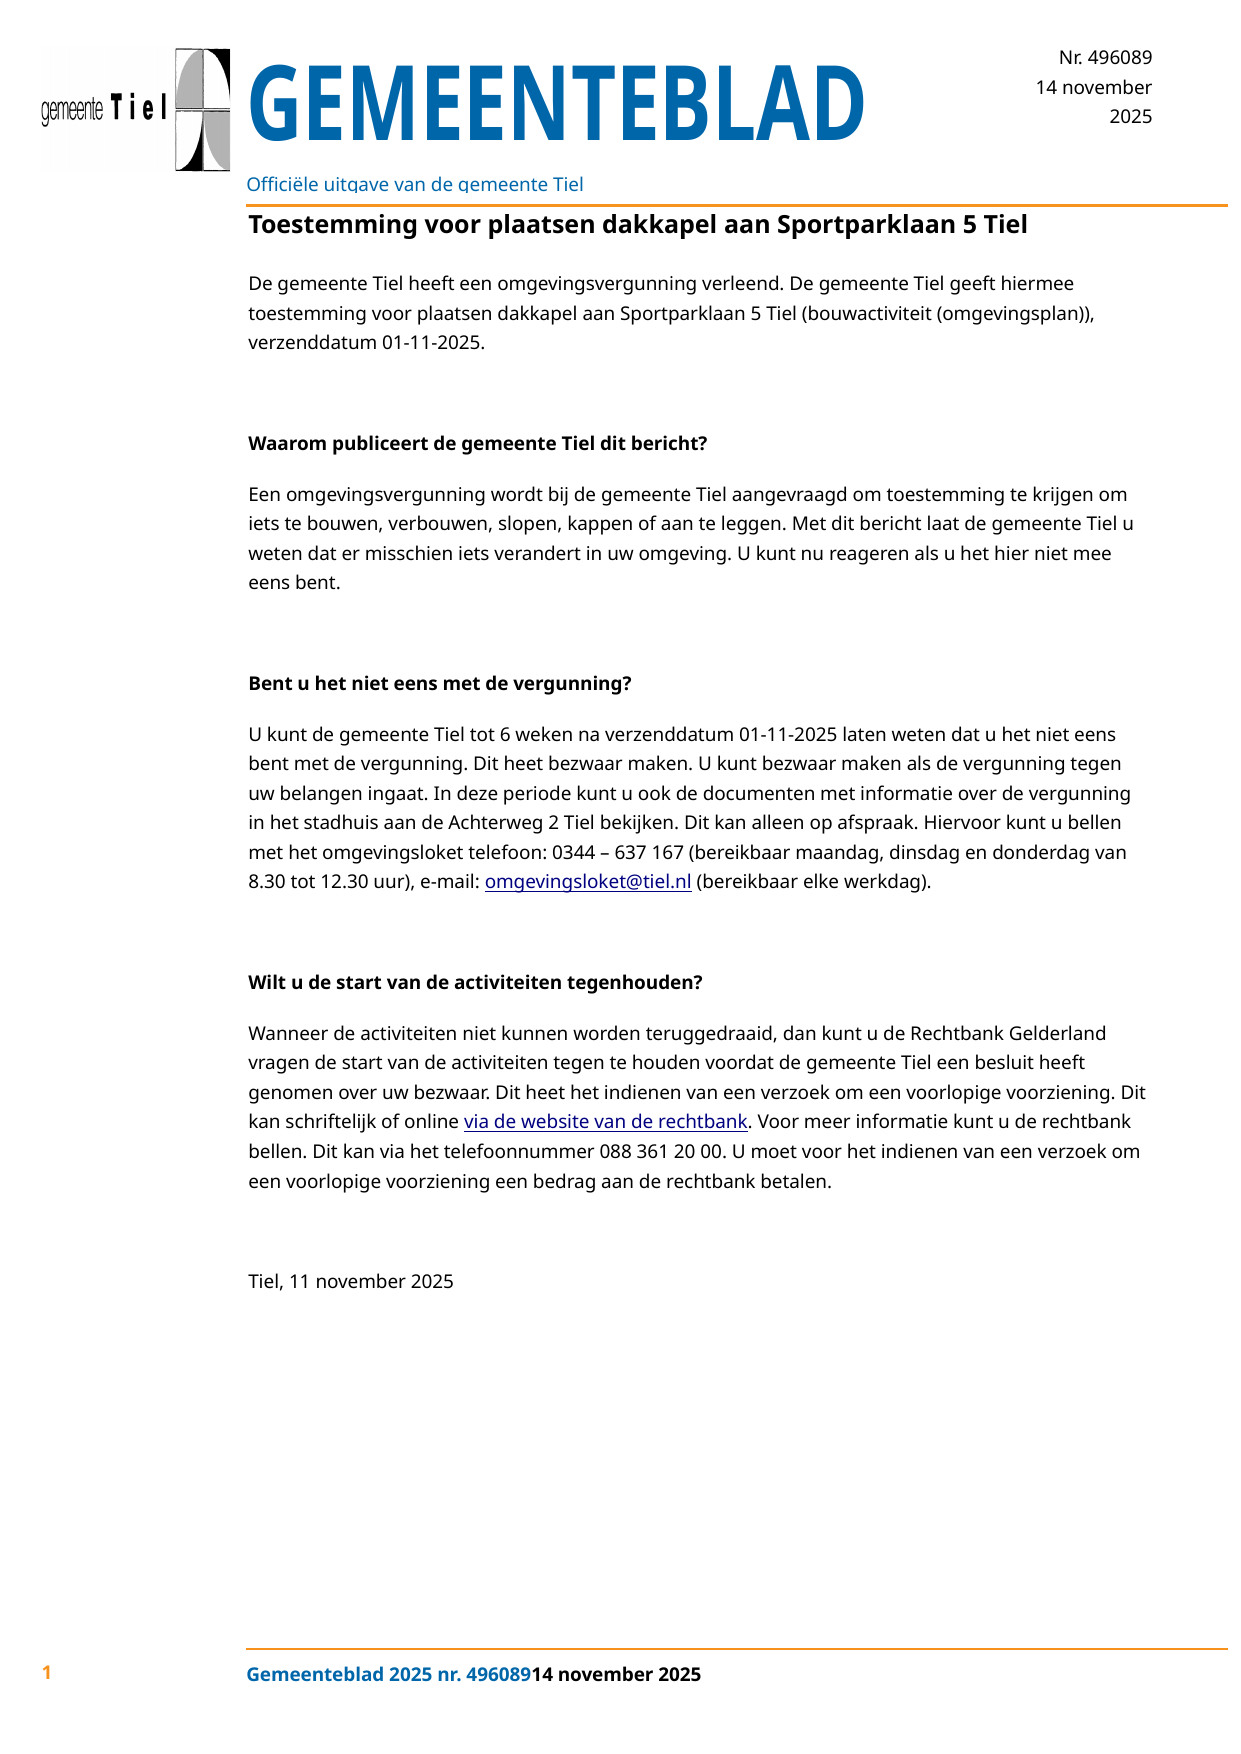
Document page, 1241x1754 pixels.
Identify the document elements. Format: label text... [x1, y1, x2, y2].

text Een omgevingsvergunning wordt bij de gemeente Tiel aangevraagd om toestemming te krijgen om iets te bouwen, verbouwen, slopen, kappen of aan te leggen. Met dit bericht laat de gemeente Tiel u weten dat er misschien iets verandert in uw omgeving. U kunt nu reageren als u het hier niet mee eens bent. [248, 481, 1152, 595]
text Bent u het niet eens met de vergunning? [248, 670, 1152, 696]
picture [41, 47, 231, 172]
text Toestemming voor plaatsen dakkapel aan Sportparklaan 5 Tiel [248, 207, 1152, 241]
text Wilt u de start van de activiteiten tegenhouden? [248, 969, 1152, 995]
text Tiel, 11 november 2025 [248, 1269, 1152, 1294]
text Waarom publiceert de gemeente Tiel dit bericht? [248, 430, 1152, 456]
text De gemeente Tiel heeft een omgevingsvergunning verleend. De gemeente Tiel geeft hiermee toestemming voor plaatsen dakkapel aan Sportparklaan 5 Tiel (bouwactiviteit (omgevingsplan)), verzenddatum 01-11-2025. [248, 270, 1152, 355]
text U kunt de gemeente Tiel tot 6 weken na verzenddatum 01-11-2025 laten weten dat u het niet eens bent met de vergunning. Dit heet bezwaar maken. U kunt bezwaar maken als de vergunning tegen uw belangen ingaat. In deze periode kunt u ook de documenten met informatie over de vergunning in het stadhuis aan de Achterweg 2 Tiel bekijken. Dit kan alleen op afspraak. Hiervoor kunt u bellen met het omgevingsloket telefoon: 0344 – 637 167 (bereikbaar maandag, dinsdag en donderdag van 8.30 tot 12.30 uur), e-mail: omgevingsloket@tiel.nl (bereikbaar elke werkdag). [248, 721, 1152, 894]
text Wanneer de activiteiten niet kunnen worden teruggedraaid, dan kunt u de Rechtbank Gelderland vragen de start van de activiteiten tegen te houden voordat de gemeente Tiel een besluit heeft genomen over uw bezwaar. Dit heet het indienen van een verzoek om een voorlopige voorziening. Dit kan schriftelijk of online via de website van de rechtbank. Voor meer informatie kunt u de rechtbank bellen. Dit kan via het telefoonnummer 088 361 20 00. U moet voor het indienen van een verzoek om een voorlopige voorziening een bedrag aan de rechtbank betalen. [248, 1020, 1152, 1193]
